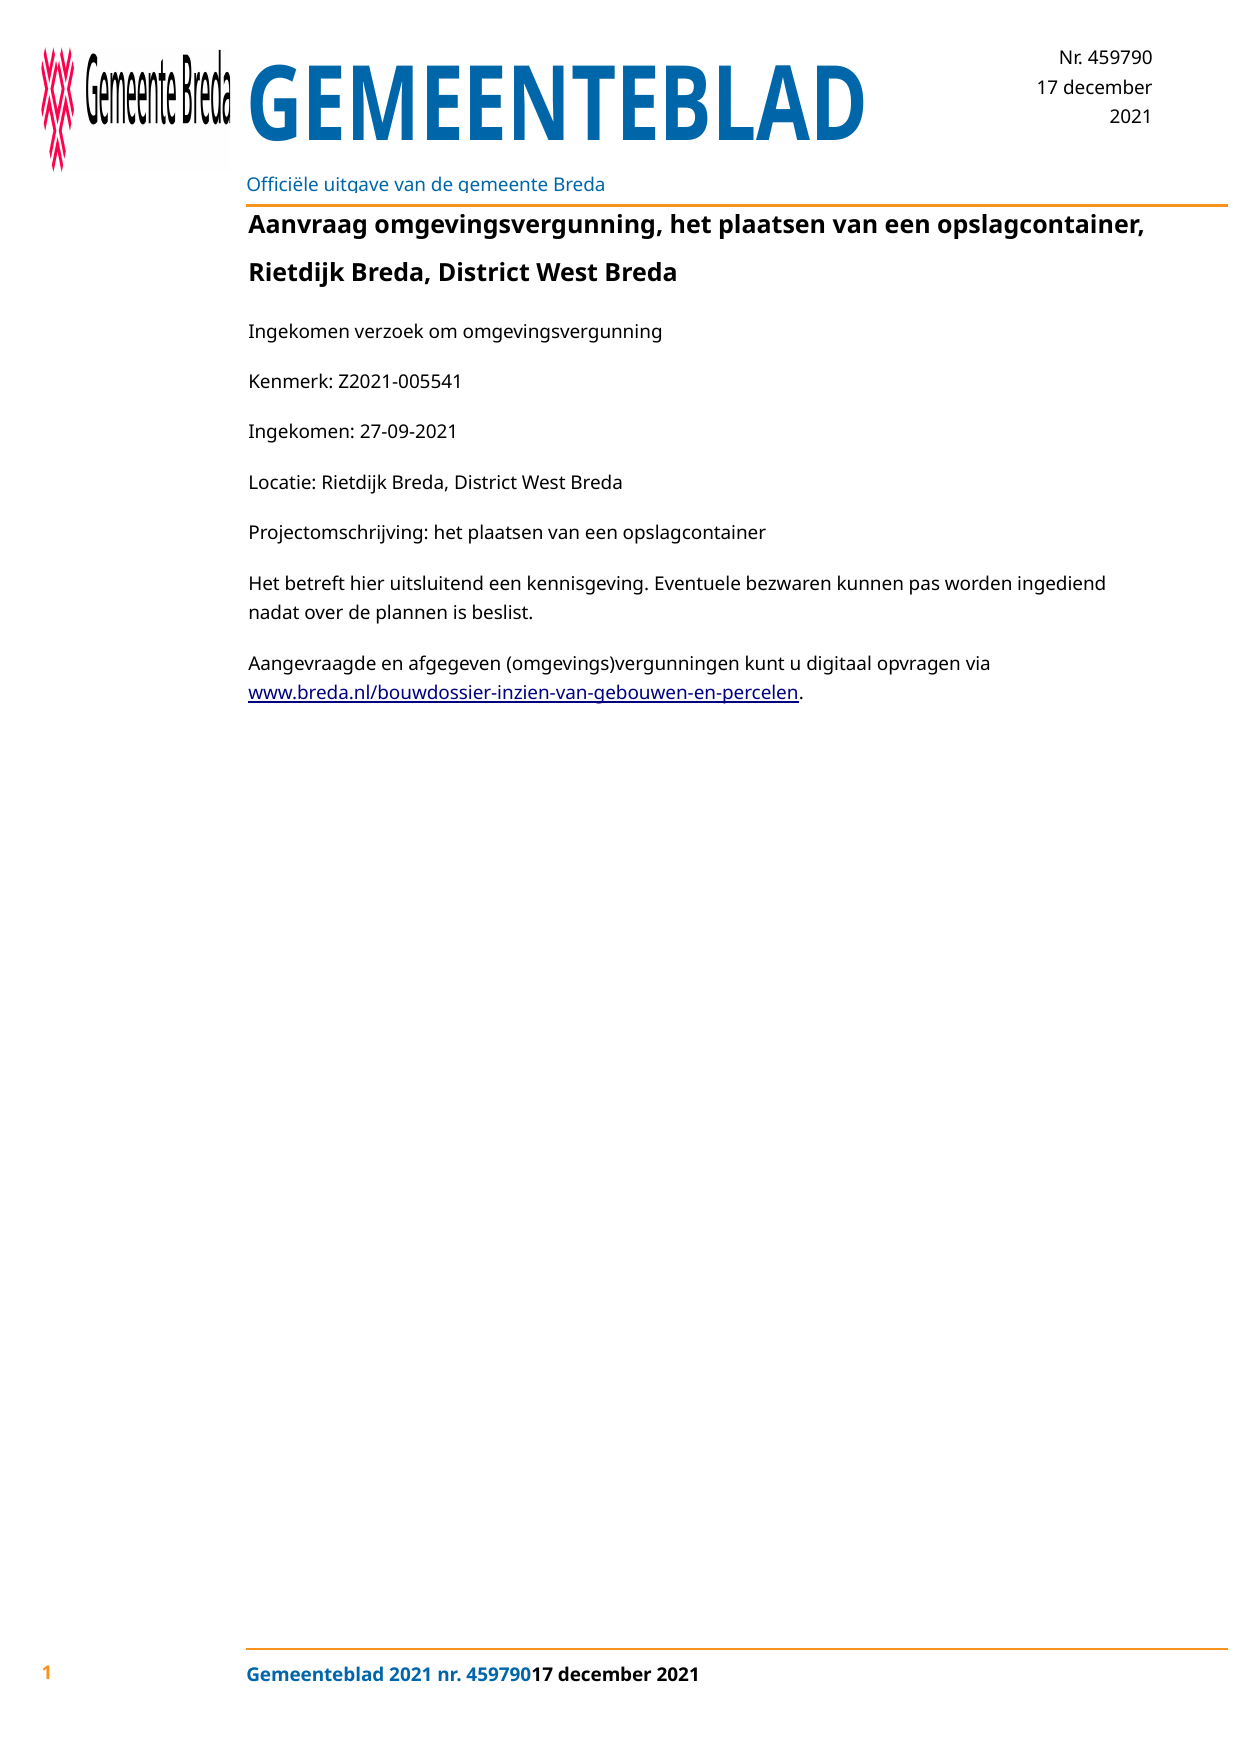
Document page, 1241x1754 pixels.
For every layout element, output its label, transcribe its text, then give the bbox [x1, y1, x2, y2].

text Projectomschrijving: het plaatsen van een opslagcontainer [248, 519, 1152, 545]
text Aanvraag omgevingsvergunning, het plaatsen van een opslagcontainer, Rietdijk Breda, District West Breda [248, 207, 1152, 288]
text Kenmerk: Z2021-005541 [248, 368, 1152, 394]
text Ingekomen verzoek om omgevingsvergunning [248, 318, 1152, 344]
text Locatie: Rietdijk Breda, District West Breda [248, 469, 1152, 495]
text Ingekomen: 27-09-2021 [248, 419, 1152, 444]
text Het betreft hier uitsluitend een kennisgeving. Eventuele bezwaren kunnen pas worden ingediend nadat over de plannen is beslist. [248, 570, 1152, 625]
text Aangevraagde en afgegeven (omgevings)vergunningen kunt u digitaal opvragen via www.breda.nl/bouwdossier-inzien-van-gebouwen-en-percelen. [248, 650, 1152, 705]
picture [41, 47, 231, 172]
